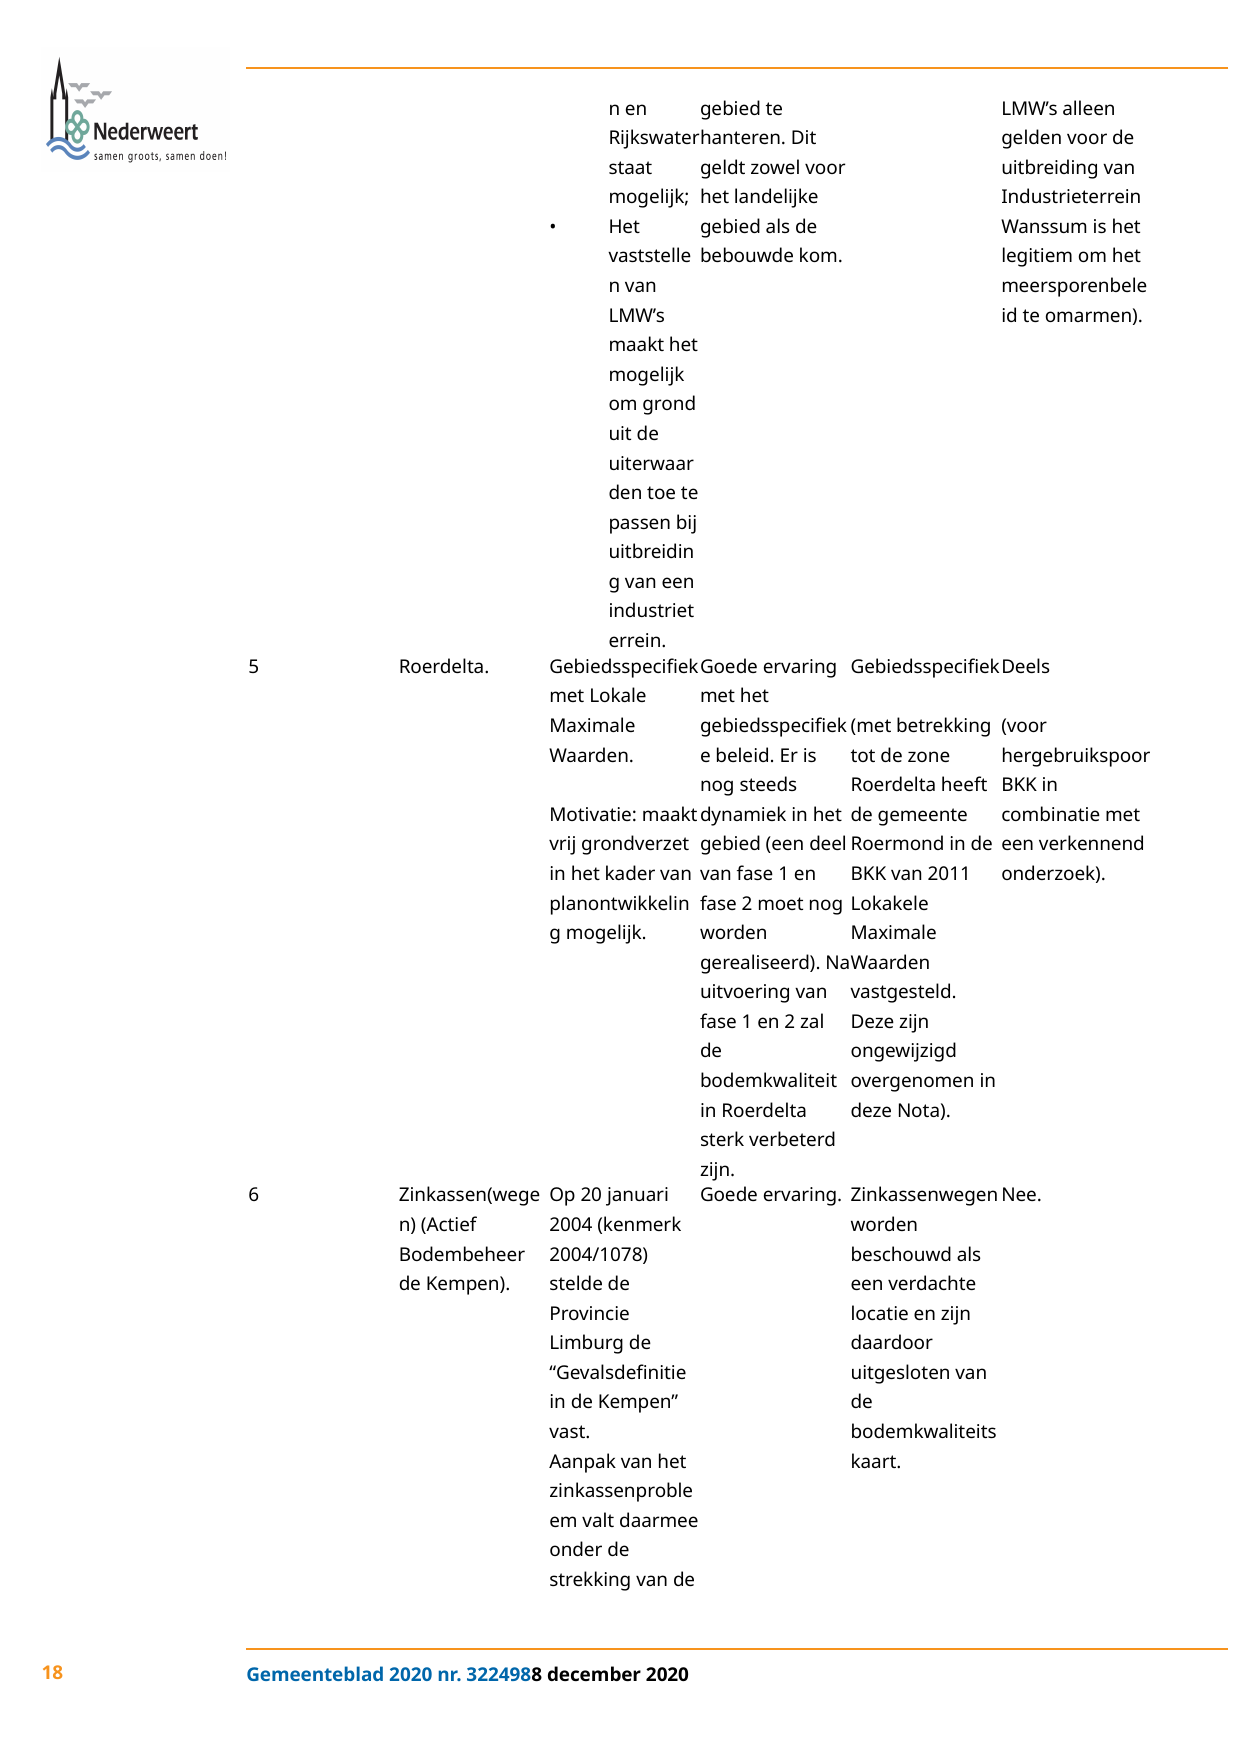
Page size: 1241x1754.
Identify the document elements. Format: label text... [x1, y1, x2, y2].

table_cell [850, 95, 1001, 653]
table_cell Goede ervaring. [700, 1182, 850, 1592]
table_cell Nee. [1001, 1182, 1152, 1592]
table_cell gebied te hanteren. Dit geldt zowel voor het landelijke gebied als de bebouwde kom. [700, 95, 850, 653]
table_cell Zinkassenwegen worden beschouwd als een verdachte locatie en zijn daardoor uitgesloten van de bodemkwaliteitskaart. [850, 1182, 1001, 1592]
table_cell LMW’s alleen gelden voor de uitbreiding van Industrieterrein Wanssum is het legitiem om het meersporenbeleid te omarmen). [1001, 95, 1152, 653]
table_cell 5 [248, 653, 398, 1182]
table_cell Roerdelta. [399, 653, 549, 1182]
table_cell Op 20 januari 2004 (kenmerk 2004/1078) stelde de Provincie Limburg de “Gevalsdefinitie in de Kempen” vast. Aanpak van het zinkassenprobleem valt daarmee onder de strekking van de [549, 1182, 700, 1592]
table_cell Gebiedsspecifiek met Lokale Maximale Waarden. Motivatie: maakt vrij grondverzet in het kader van planontwikkeling mogelijk. [549, 653, 700, 1182]
table_cell 6 [248, 1182, 398, 1592]
table_cell Deels (voor hergebruikspoor BKK in combinatie met een verkennend onderzoek). [1001, 653, 1152, 1182]
table_cell Goede ervaring met het gebiedsspecifieke beleid. Er is nog steeds dynamiek in het gebied (een deel van fase 1 en fase 2 moet nog worden gerealiseerd). Na uitvoering van fase 1 en 2 zal de bodemkwaliteit in Roerdelta sterk verbeterd zijn. [700, 653, 850, 1182]
table_cell [399, 95, 549, 653]
picture [41, 47, 231, 172]
table_cell [248, 95, 398, 653]
table_cell n en Rijkswaterstaat mogelijk; Het vaststellen van LMW’s maakt het mogelijk om grond uit de uiterwaarden toe te passen bij uitbreiding van een industrieterrein. [549, 95, 700, 653]
table_cell Zinkassen(wegen) (Actief Bodembeheer de Kempen). [399, 1182, 549, 1592]
table_cell Gebiedsspecifiek (met betrekking tot de zone Roerdelta heeft de gemeente Roermond in de BKK van 2011 Lokakele Maximale Waarden vastgesteld. Deze zijn ongewijzigd overgenomen in deze Nota). [850, 653, 1001, 1182]
